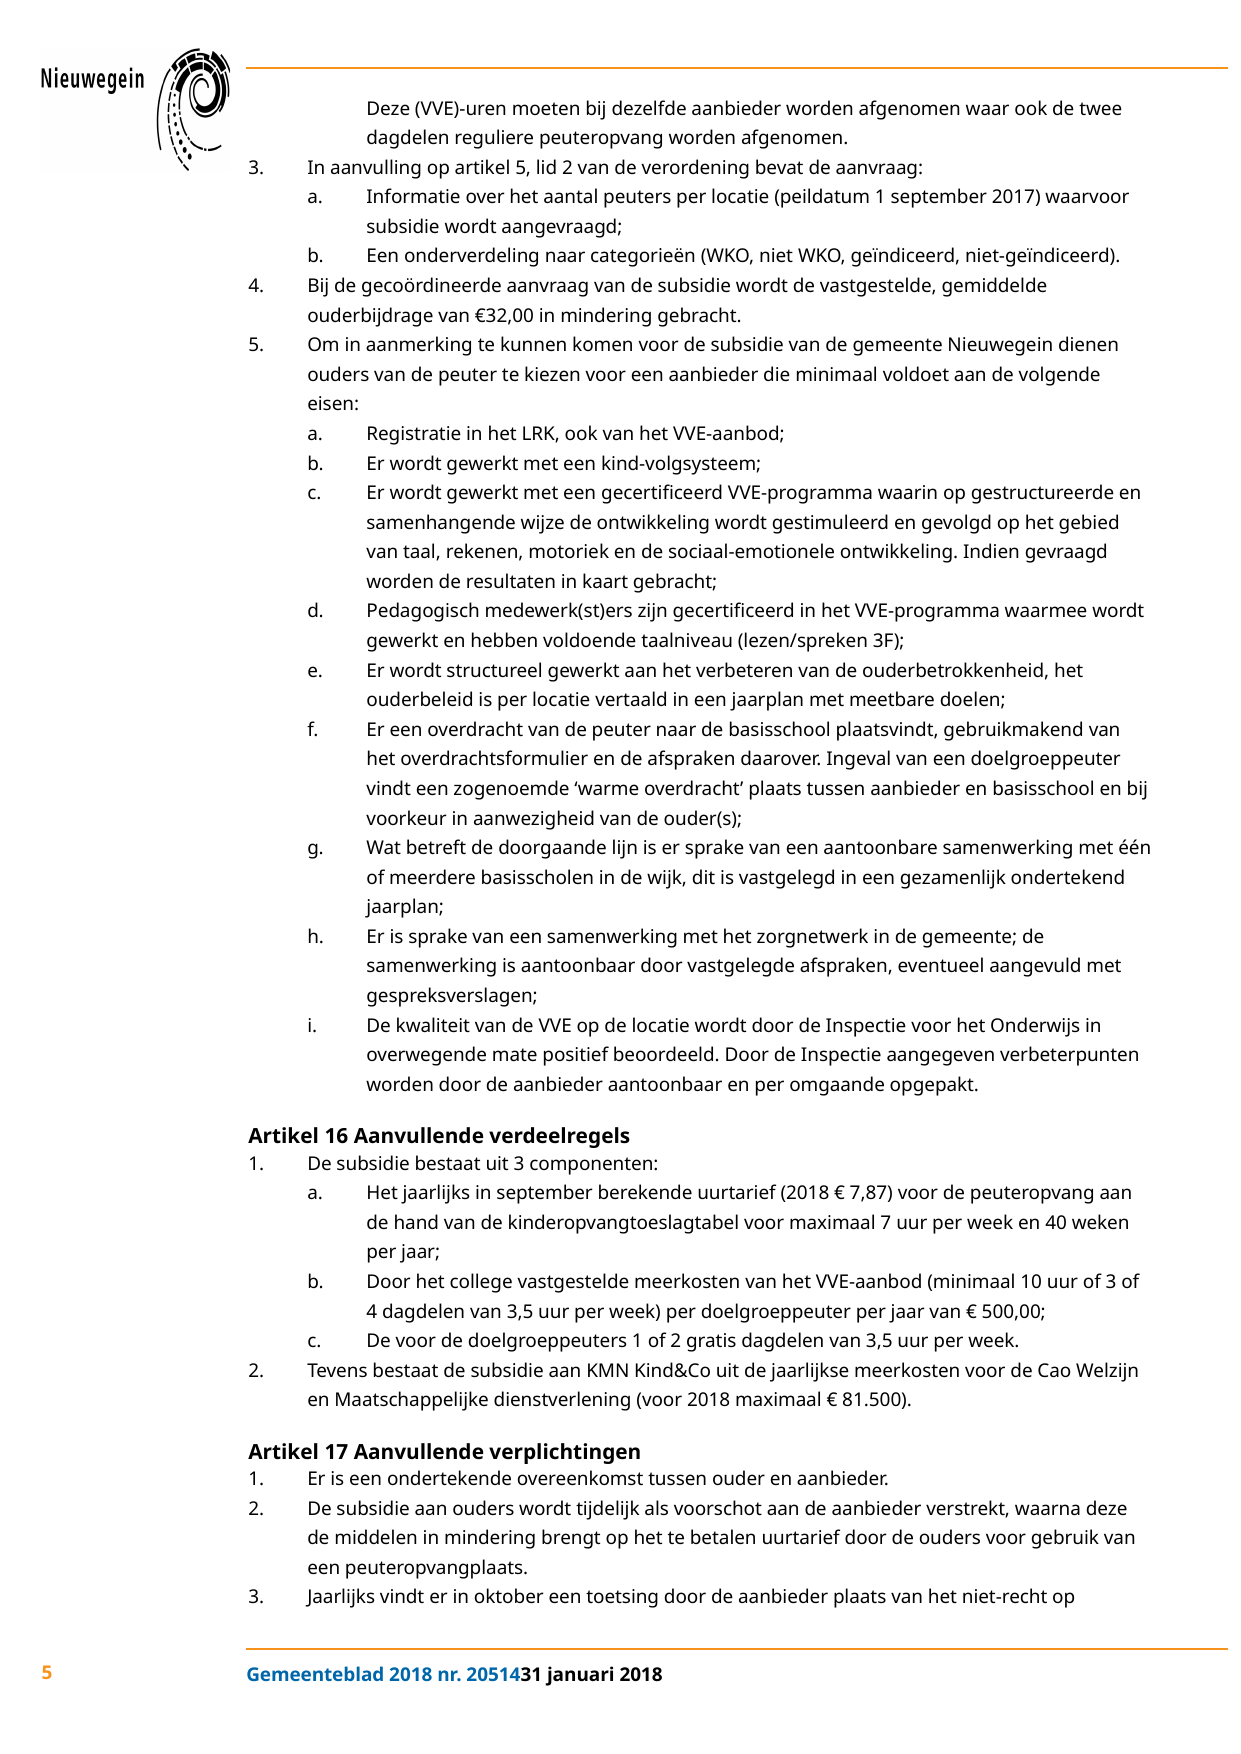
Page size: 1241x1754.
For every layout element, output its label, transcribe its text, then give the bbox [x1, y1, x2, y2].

list Registratie in het LRK, ook van het VVE-aanbod; [307, 420, 1152, 446]
list Er wordt structureel gewerkt aan het verbeteren van de ouderbetrokkenheid, het ouderbeleid is per locatie vertaald in een jaarplan met meetbare doelen; [307, 657, 1152, 712]
list Een onderverdeling naar categorieën (WKO, niet WKO, geïndiceerd, niet-geïndiceerd). [307, 243, 1152, 268]
list De subsidie bestaat uit 3 componenten: [248, 1150, 1152, 1176]
text Artikel 16 Aanvullende verdeelregels [248, 1121, 1152, 1150]
list De kwaliteit van de VVE op de locatie wordt door de Inspectie voor het Onderwijs in overwegende mate positief beoordeeld. Door de Inspectie aangegeven verbeterpunten worden door de aanbieder aantoonbaar en per omgaande opgepakt. [307, 1012, 1152, 1097]
list Tevens bestaat de subsidie aan KMN Kind&Co uit de jaarlijkse meerkosten voor de Cao Welzijn en Maatschappelijke dienstverlening (voor 2018 maximaal € 81.500). [248, 1357, 1152, 1412]
text Artikel 17 Aanvullende verplichtingen [248, 1437, 1152, 1465]
list Door het college vastgestelde meerkosten van het VVE-aanbod (minimaal 10 uur of 3 of 4 dagdelen van 3,5 uur per week) per doelgroeppeuter per jaar van € 500,00; [307, 1268, 1152, 1323]
list Wat betreft de doorgaande lijn is er sprake van een aantoonbare samenwerking met één of meerdere basisscholen in de wijk, dit is vastgelegd in een gezamenlijk ondertekend jaarplan; [307, 834, 1152, 919]
list Bij de gecoördineerde aanvraag van de subsidie wordt de vastgestelde, gemiddelde ouderbijdrage van €32,00 in mindering gebracht. [248, 272, 1152, 328]
list De voor de doelgroeppeuters 1 of 2 gratis dagdelen van 3,5 uur per week. [307, 1327, 1152, 1353]
list In aanvulling op artikel 5, lid 2 van de verordening bevat de aanvraag: [248, 154, 1152, 180]
list Deze (VVE)-uren moeten bij dezelfde aanbieder worden afgenomen waar ook de twee dagdelen reguliere peuteropvang worden afgenomen. [307, 95, 1152, 150]
picture [41, 47, 231, 172]
list Er is sprake van een samenwerking met het zorgnetwerk in de gemeente; de samenwerking is aantoonbaar door vastgelegde afspraken, eventueel aangevuld met gespreksverslagen; [307, 923, 1152, 1008]
list Er wordt gewerkt met een gecertificeerd VVE-programma waarin op gestructureerde en samenhangende wijze de ontwikkeling wordt gestimuleerd en gevolgd op het gebied van taal, rekenen, motoriek en de sociaal-emotionele ontwikkeling. Indien gevraagd worden de resultaten in kaart gebracht; [307, 479, 1152, 594]
list Er is een ondertekende overeenkomst tussen ouder en aanbieder. [248, 1465, 1152, 1491]
list Er wordt gewerkt met een kind-volgsysteem; [307, 450, 1152, 476]
list Het jaarlijks in september berekende uurtarief (2018 € 7,87) voor de peuteropvang aan de hand van de kinderopvangtoeslagtabel voor maximaal 7 uur per week en 40 weken per jaar; [307, 1179, 1152, 1264]
list Pedagogisch medewerk(st)ers zijn gecertificeerd in het VVE-programma waarmee wordt gewerkt en hebben voldoende taalniveau (lezen/spreken 3F); [307, 598, 1152, 653]
list Er een overdracht van de peuter naar de basisschool plaatsvindt, gebruikmakend van het overdrachtsformulier en de afspraken daarover. Ingeval van een doelgroeppeuter vindt een zogenoemde ‘warme overdracht’ plaats tussen aanbieder en basisschool en bij voorkeur in aanwezigheid van de ouder(s); [307, 716, 1152, 831]
list De subsidie aan ouders wordt tijdelijk als voorschot aan de aanbieder verstrekt, waarna deze de middelen in mindering brengt op het te betalen uurtarief door de ouders voor gebruik van een peuteropvangplaats. [248, 1495, 1152, 1580]
list Informatie over het aantal peuters per locatie (peildatum 1 september 2017) waarvoor subsidie wordt aangevraagd; [307, 183, 1152, 239]
list Jaarlijks vindt er in oktober een toetsing door de aanbieder plaats van het niet-recht op [248, 1584, 1152, 1609]
list Om in aanmerking te kunnen komen voor de subsidie van de gemeente Nieuwegein dienen ouders van de peuter te kiezen voor een aanbieder die minimaal voldoet aan de volgende eisen: [248, 331, 1152, 416]
